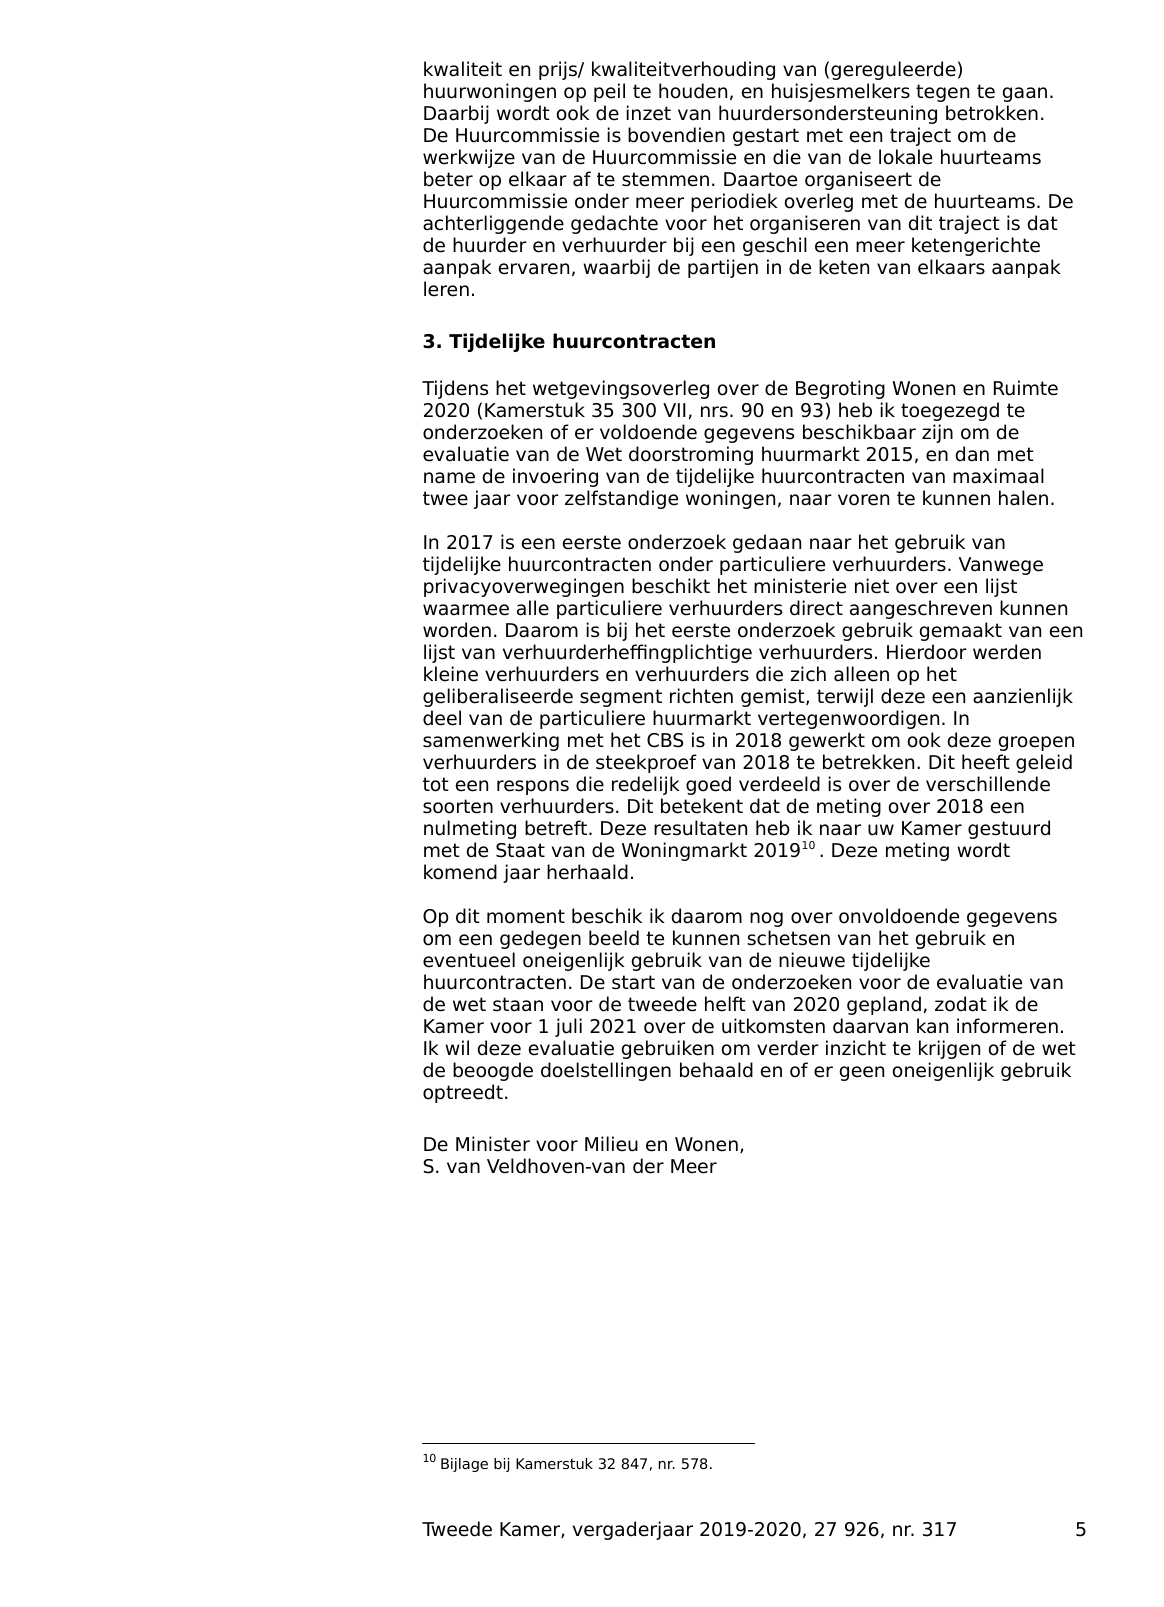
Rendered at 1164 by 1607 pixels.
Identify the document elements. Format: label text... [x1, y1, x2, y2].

text Tijdens het wetgevingsoverleg over de Begroting Wonen en Ruimte 2020 (Kamerstuk 35 300 VII, nrs. 90 en 93) heb ik toegezegd te onderzoeken of er voldoende gegevens beschikbaar zijn om de evaluatie van de Wet doorstroming huurmarkt 2015, en dan met name de invoering van de tijdelijke huurcontracten van maximaal twee jaar voor zelfstandige woningen, naar voren te kunnen halen. [422, 378, 1087, 510]
subtitle 3. Tijdelijke huurcontracten [422, 331, 1087, 353]
text De Minister voor Milieu en Wonen, S. van Veldhoven-van der Meer [422, 1133, 1087, 1177]
text In 2017 is een eerste onderzoek gedaan naar het gebruik van tijdelijke huurcontracten onder particuliere verhuurders. Vanwege privacyoverwegingen beschikt het ministerie niet over een lijst waarmee alle particuliere verhuurders direct aangeschreven kunnen worden. Daarom is bij het eerste onderzoek gebruik gemaakt van een lijst van verhuurderheffingplichtige verhuurders. Hierdoor werden kleine verhuurders en verhuurders die zich alleen op het geliberaliseerde segment richten gemist, terwijl deze een aanzienlijk deel van de particuliere huurmarkt vertegenwoordigen. In samenwerking met het CBS is in 2018 gewerkt om ook deze groepen verhuurders in de steekproef van 2018 te betrekken. Dit heeft geleid tot een respons die redelijk goed verdeeld is over de verschillende soorten verhuurders. Dit betekent dat de meting over 2018 een nulmeting betreft. Deze resultaten heb ik naar uw Kamer gestuurd met de Staat van de Woningmarkt 2019. Deze meting wordt komend jaar herhaald. [422, 532, 1087, 883]
text De Huurcommissie is bovendien gestart met een traject om de werkwijze van de Huurcommissie en die van de lokale huurteams beter op elkaar af te stemmen. Daartoe organiseert de Huurcommissie onder meer periodiek overleg met de huurteams. De achterliggende gedachte voor het organiseren van dit traject is dat de huurder en verhuurder bij een geschil een meer ketengerichte aanpak ervaren, waarbij de partijen in de keten van elkaars aanpak leren. [422, 125, 1087, 301]
text Op dit moment beschik ik daarom nog over onvoldoende gegevens om een gedegen beeld te kunnen schetsen van het gebruik en eventueel oneigenlijk gebruik van de nieuwe tijdelijke huurcontracten. De start van de onderzoeken voor de evaluatie van de wet staan voor de tweede helft van 2020 gepland, zodat ik de Kamer voor 1 juli 2021 over de uitkomsten daarvan kan informeren. Ik wil deze evaluatie gebruiken om verder inzicht te krijgen of de wet de beoogde doelstellingen behaald en of er geen oneigenlijk gebruik optreedt. [422, 906, 1087, 1103]
text Bijlage bij Kamerstuk 32 847, nr. 578. [422, 1452, 1087, 1474]
text kwaliteit en prijs/ kwaliteitverhouding van (gereguleerde) huurwoningen op peil te houden, en huisjesmelkers tegen te gaan. Daarbij wordt ook de inzet van huurdersondersteuning betrokken. [422, 59, 1087, 125]
